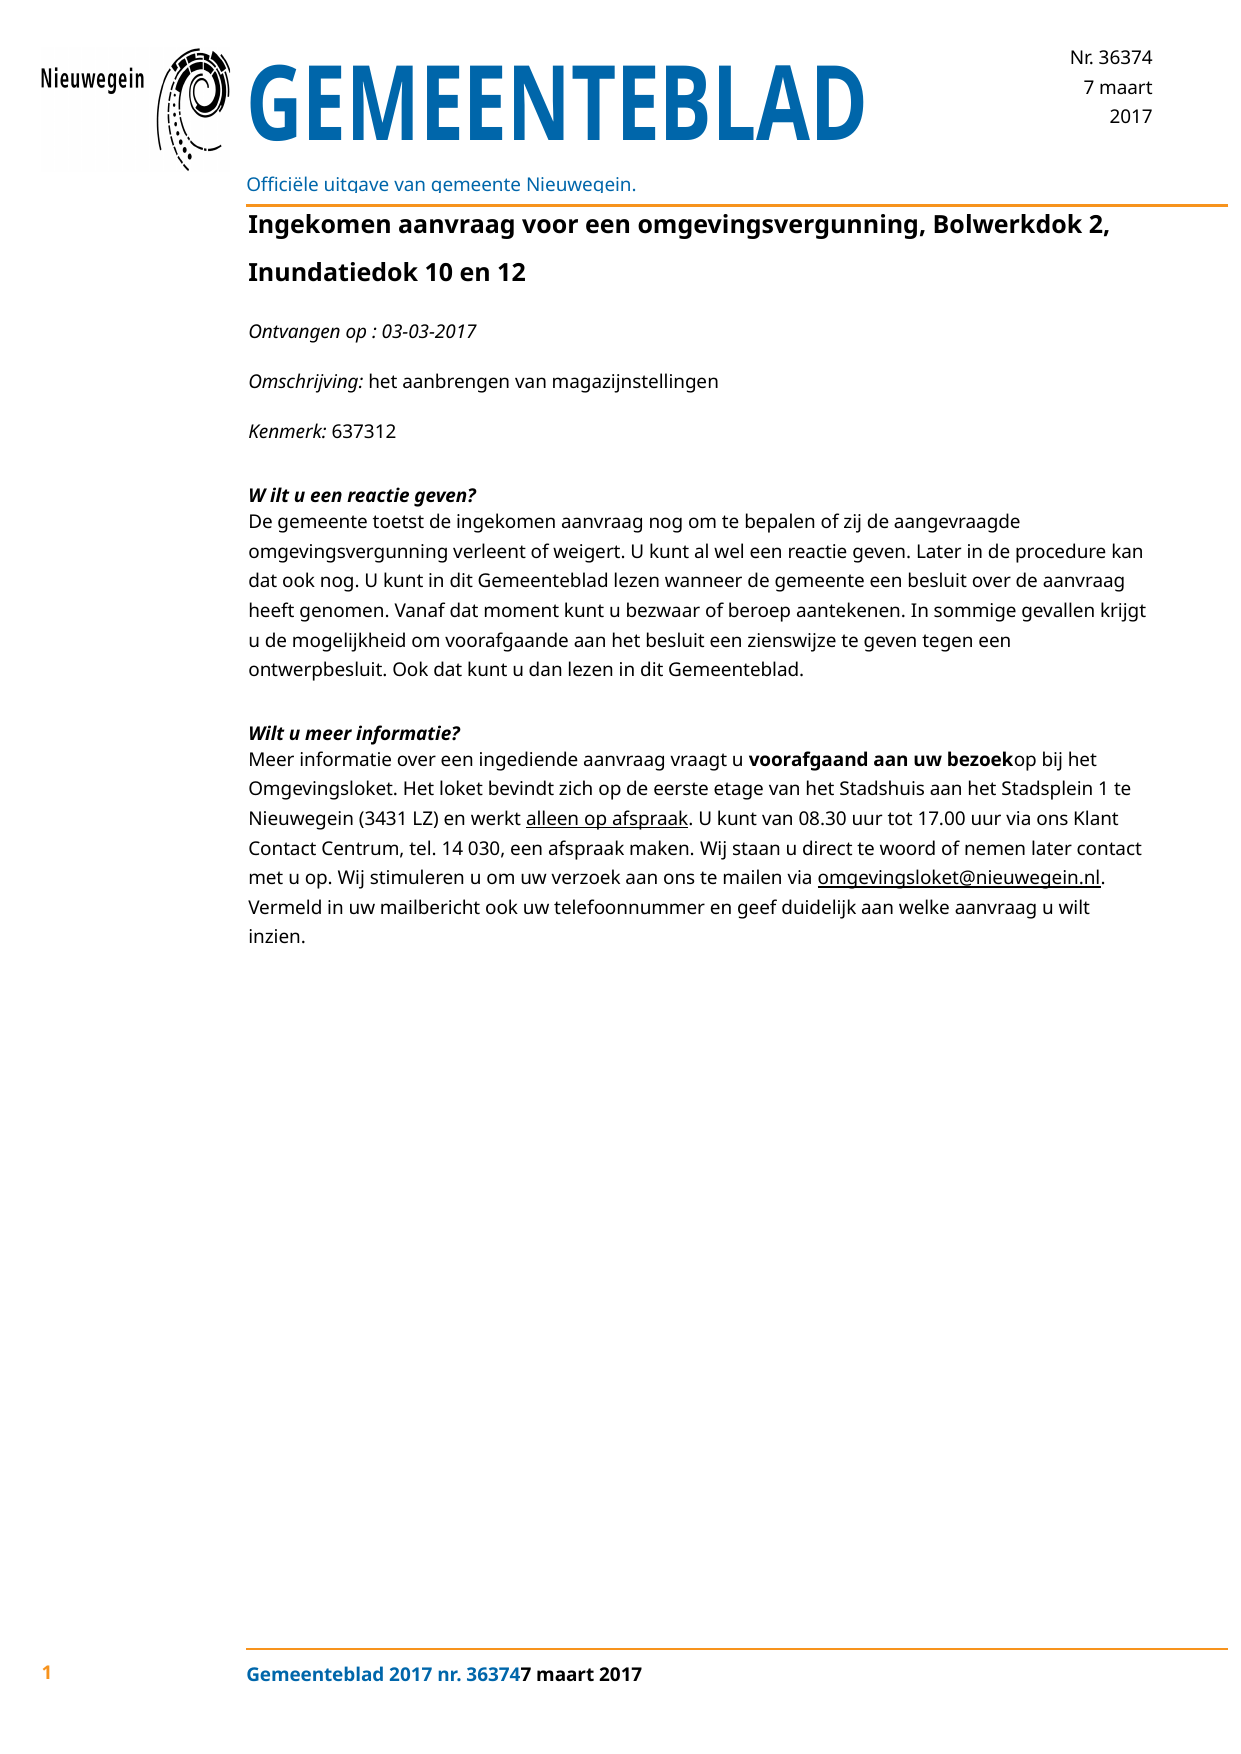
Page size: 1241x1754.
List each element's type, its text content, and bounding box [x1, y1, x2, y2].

text Meer informatie over een ingediende aanvraag vraagt u voorafgaand aan uw bezoekop bij het Omgevingsloket. Het loket bevindt zich op de eerste etage van het Stadshuis aan het Stadsplein 1 te Nieuwegein (3431 LZ) en werkt alleen op afspraak. U kunt van 08.30 uur tot 17.00 uur via ons Klant Contact Centrum, tel. 14 030, een afspraak maken. Wij staan u direct te woord of nemen later contact met u op. Wij stimuleren u om uw verzoek aan ons te mailen via omgevingsloket@nieuwegein.nl. Vermeld in uw mailbericht ook uw telefoonnummer en geef duidelijk aan welke aanvraag u wilt inzien. [248, 746, 1152, 949]
text Kenmerk: 637312 [248, 419, 1152, 444]
text Ontvangen op : 03-03-2017 [248, 318, 1152, 344]
text Ingekomen aanvraag voor een omgevingsvergunning, Bolwerkdok 2, Inundatiedok 10 en 12 [248, 207, 1152, 288]
picture [41, 47, 231, 172]
text Omschrijving: het aanbrengen van magazijnstellingen [248, 368, 1152, 394]
text Wilt u meer informatie? [248, 720, 1152, 746]
text W ilt u een reactie geven? [248, 483, 1152, 508]
text De gemeente toetst de ingekomen aanvraag nog om te bepalen of zij de aangevraagde omgevingsvergunning verleent of weigert. U kunt al wel een reactie geven. Later in de procedure kan dat ook nog. U kunt in dit Gemeenteblad lezen wanneer de gemeente een besluit over de aanvraag heeft genomen. Vanaf dat moment kunt u bezwaar of beroep aantekenen. In sommige gevallen krijgt u de mogelijkheid om voorafgaande aan het besluit een zienswijze te geven tegen een ontwerpbesluit. Ook dat kunt u dan lezen in dit Gemeenteblad. [248, 508, 1152, 682]
